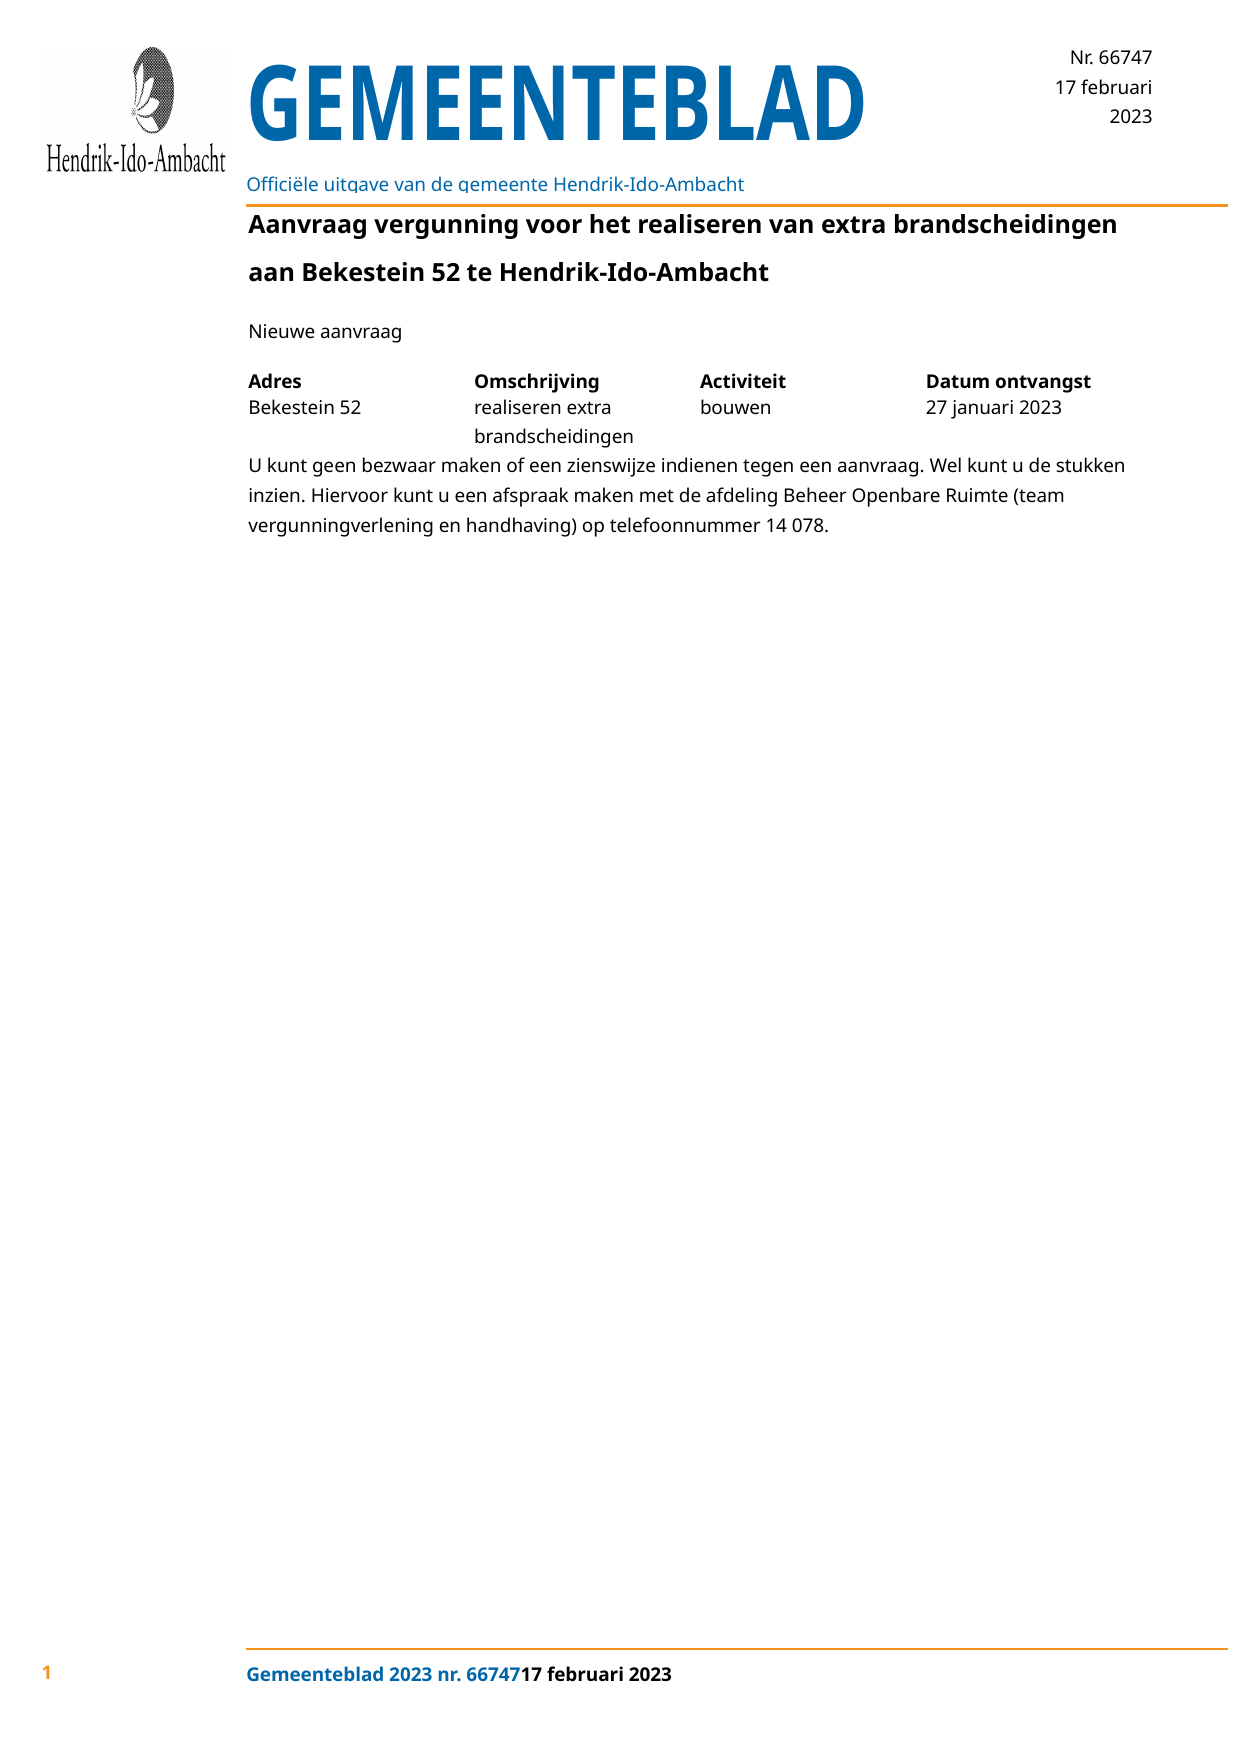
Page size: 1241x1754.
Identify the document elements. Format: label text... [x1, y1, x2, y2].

table_header Datum ontvangst [926, 369, 1152, 394]
table_cell Bekestein 52 [248, 394, 474, 449]
table_cell bouwen [700, 394, 926, 449]
table_header Adres [248, 369, 474, 394]
table_header Activiteit [700, 369, 926, 394]
picture [41, 47, 231, 172]
table_cell 27 januari 2023 [926, 394, 1152, 449]
table_header Omschrijving [474, 369, 700, 394]
text Aanvraag vergunning voor het realiseren van extra brandscheidingen aan Bekestein 52 te Hendrik-Ido-Ambacht [248, 207, 1152, 288]
table_cell realiseren extra brandscheidingen [474, 394, 700, 449]
text U kunt geen bezwaar maken of een zienswijze indienen tegen een aanvraag. Wel kunt u de stukken inzien. Hiervoor kunt u een afspraak maken met de afdeling Beheer Openbare Ruimte (team vergunningverlening en handhaving) op telefoonnummer 14 078. [248, 453, 1152, 538]
text Nieuwe aanvraag [248, 318, 1152, 344]
